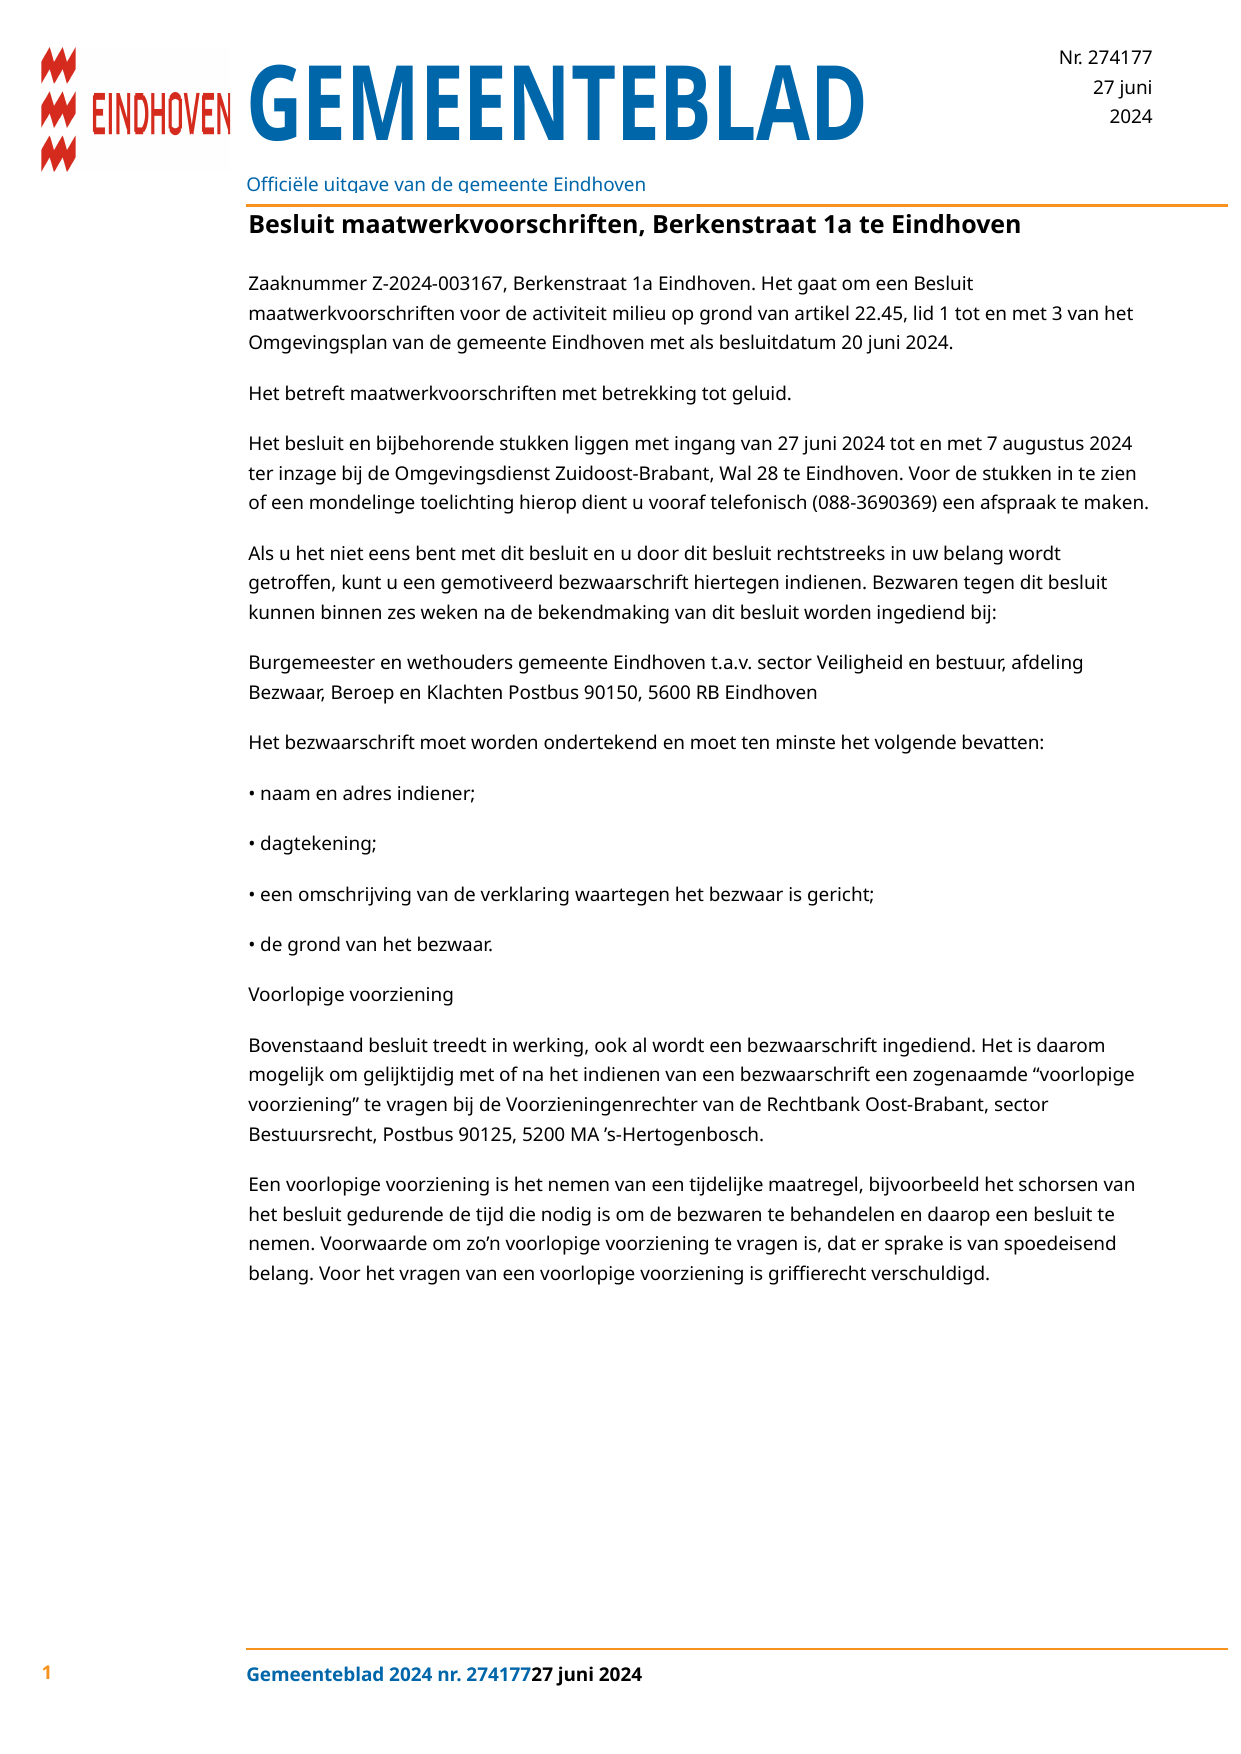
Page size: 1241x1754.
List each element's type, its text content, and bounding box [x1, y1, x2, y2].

text Bovenstaand besluit treedt in werking, ook al wordt een bezwaarschrift ingediend. Het is daarom mogelijk om gelijktijdig met of na het indienen van een bezwaarschrift een zogenaamde “voorlopige voorziening” te vragen bij de Voorzieningenrechter van de Rechtbank Oost-Brabant, sector Bestuursrecht, Postbus 90125, 5200 MA ’s-Hertogenbosch. [248, 1032, 1152, 1146]
text • naam en adres indiener; [248, 780, 1152, 806]
text Het bezwaarschrift moet worden ondertekend en moet ten minste het volgende bevatten: [248, 729, 1152, 755]
text Het betreft maatwerkvoorschriften met betrekking tot geluid. [248, 380, 1152, 406]
text Een voorlopige voorziening is het nemen van een tijdelijke maatregel, bijvoorbeeld het schorsen van het besluit gedurende de tijd die nodig is om de bezwaren te behandelen en daarop een besluit te nemen. Voorwaarde om zo’n voorlopige voorziening te vragen is, dat er sprake is van spoedeisend belang. Voor het vragen van een voorlopige voorziening is griffierecht verschuldigd. [248, 1171, 1152, 1286]
text Burgemeester en wethouders gemeente Eindhoven t.a.v. sector Veiligheid en bestuur, afdeling Bezwaar, Beroep en Klachten Postbus 90150, 5600 RB Eindhoven [248, 649, 1152, 705]
text • dagtekening; [248, 830, 1152, 856]
text Als u het niet eens bent met dit besluit en u door dit besluit rechtstreeks in uw belang wordt getroffen, kunt u een gemotiveerd bezwaarschrift hiertegen indienen. Bezwaren tegen dit besluit kunnen binnen zes weken na de bekendmaking van dit besluit worden ingediend bij: [248, 540, 1152, 625]
text • een omschrijving van de verklaring waartegen het bezwaar is gericht; [248, 881, 1152, 906]
text Zaaknummer Z-2024-003167, Berkenstraat 1a Eindhoven. Het gaat om een Besluit maatwerkvoorschriften voor de activiteit milieu op grond van artikel 22.45, lid 1 tot en met 3 van het Omgevingsplan van de gemeente Eindhoven met als besluitdatum 20 juni 2024. [248, 270, 1152, 355]
text Voorlopige voorziening [248, 982, 1152, 1007]
picture [41, 47, 231, 172]
text Het besluit en bijbehorende stukken liggen met ingang van 27 juni 2024 tot en met 7 augustus 2024 ter inzage bij de Omgevingsdienst Zuidoost-Brabant, Wal 28 te Eindhoven. Voor de stukken in te zien of een mondelinge toelichting hierop dient u vooraf telefonisch (088-3690369) een afspraak te maken. [248, 430, 1152, 515]
text • de grond van het bezwaar. [248, 931, 1152, 957]
text Besluit maatwerkvoorschriften, Berkenstraat 1a te Eindhoven [248, 207, 1152, 241]
